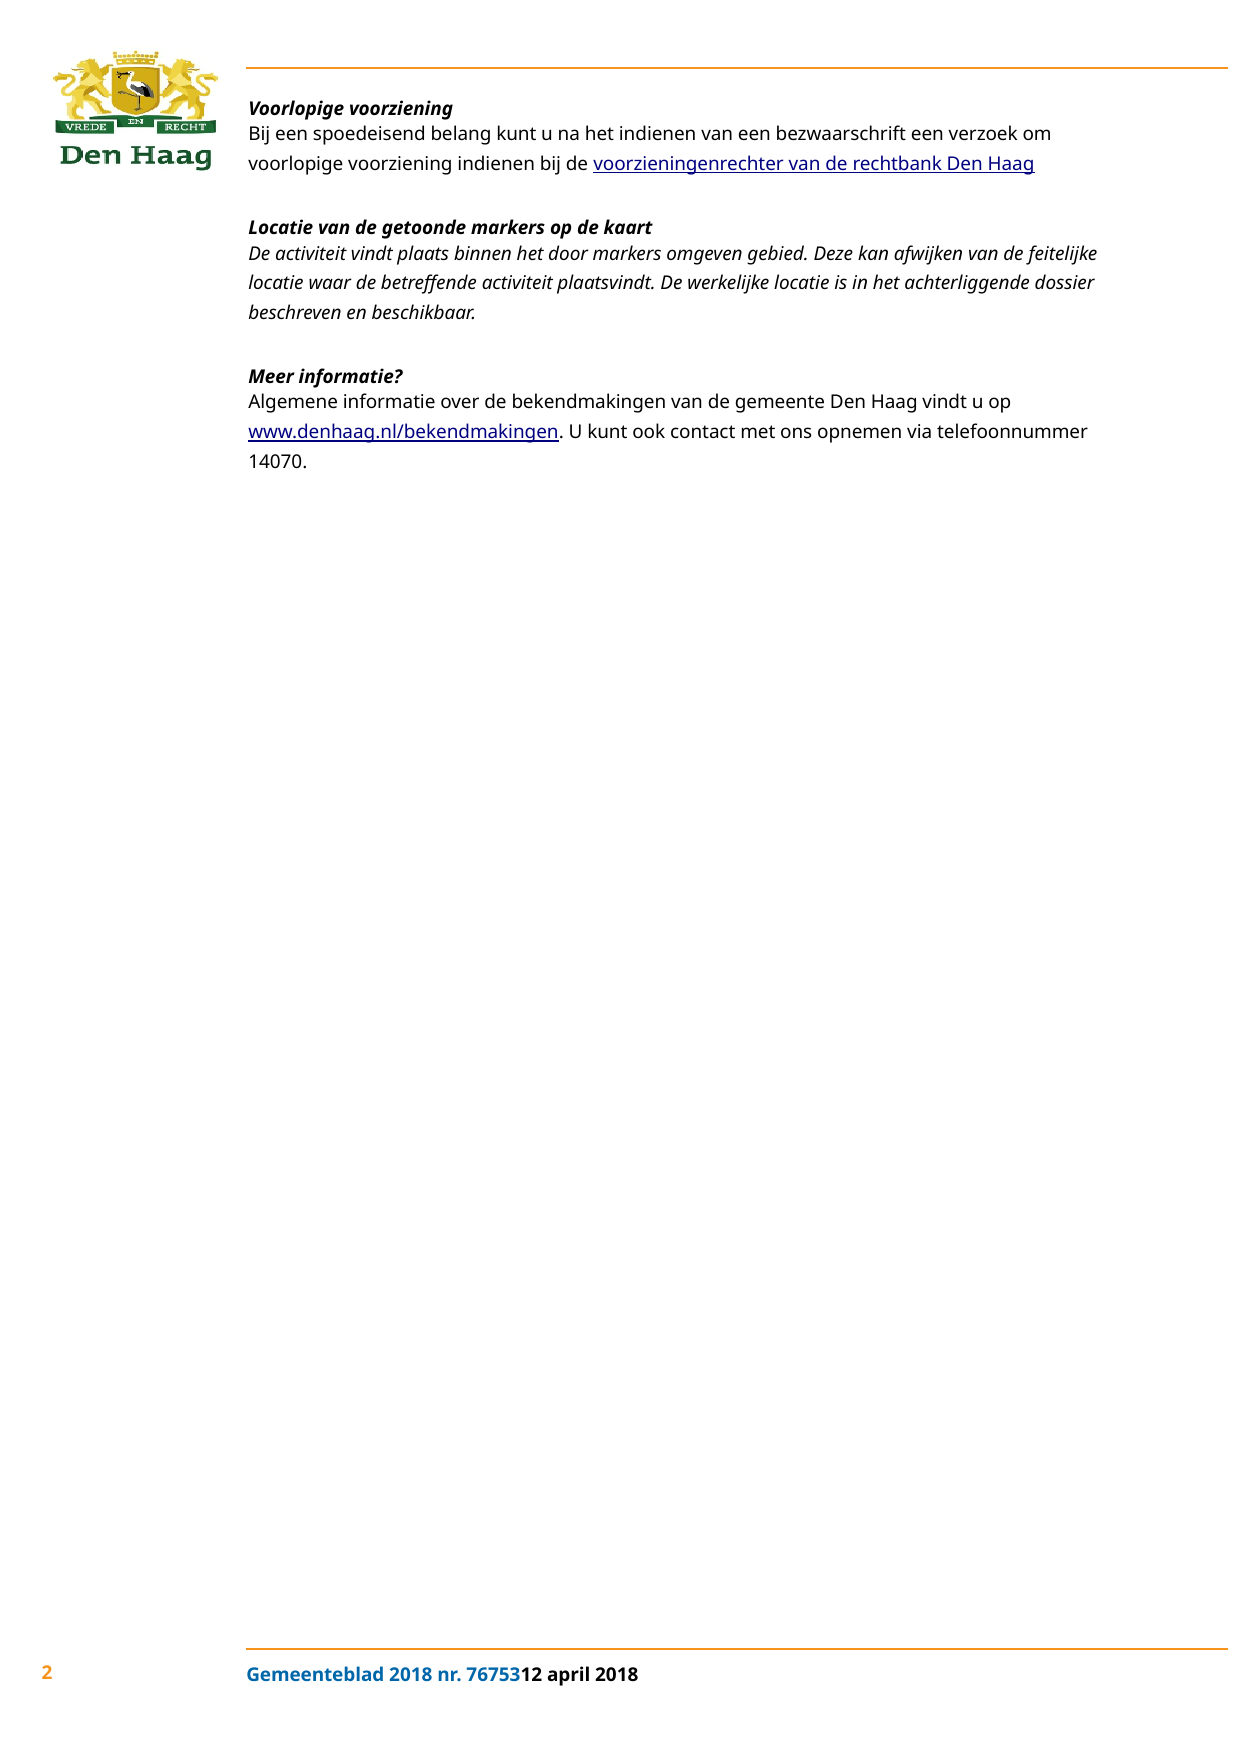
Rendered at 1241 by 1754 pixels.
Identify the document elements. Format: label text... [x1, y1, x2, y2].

text De activiteit vindt plaats binnen het door markers omgeven gebied. Deze kan afwijken van de feitelijke locatie waar de betreffende activiteit plaatsvindt. De werkelijke locatie is in het achterliggende dossier beschreven en beschikbaar. [248, 240, 1152, 325]
text Meer informatie? [248, 363, 1152, 389]
picture [41, 47, 231, 172]
text Locatie van de getoonde markers op de kaart [248, 214, 1152, 240]
text Voorlopige voorziening [248, 95, 1152, 121]
text Bij een spoedeisend belang kunt u na het indienen van een bezwaarschrift een verzoek om voorlopige voorziening indienen bij de voorzieningenrechter van de rechtbank Den Haag [248, 121, 1152, 176]
text Algemene informatie over de bekendmakingen van de gemeente Den Haag vindt u op www.denhaag.nl/bekendmakingen. U kunt ook contact met ons opnemen via telefoonnummer 14070. [248, 389, 1152, 473]
